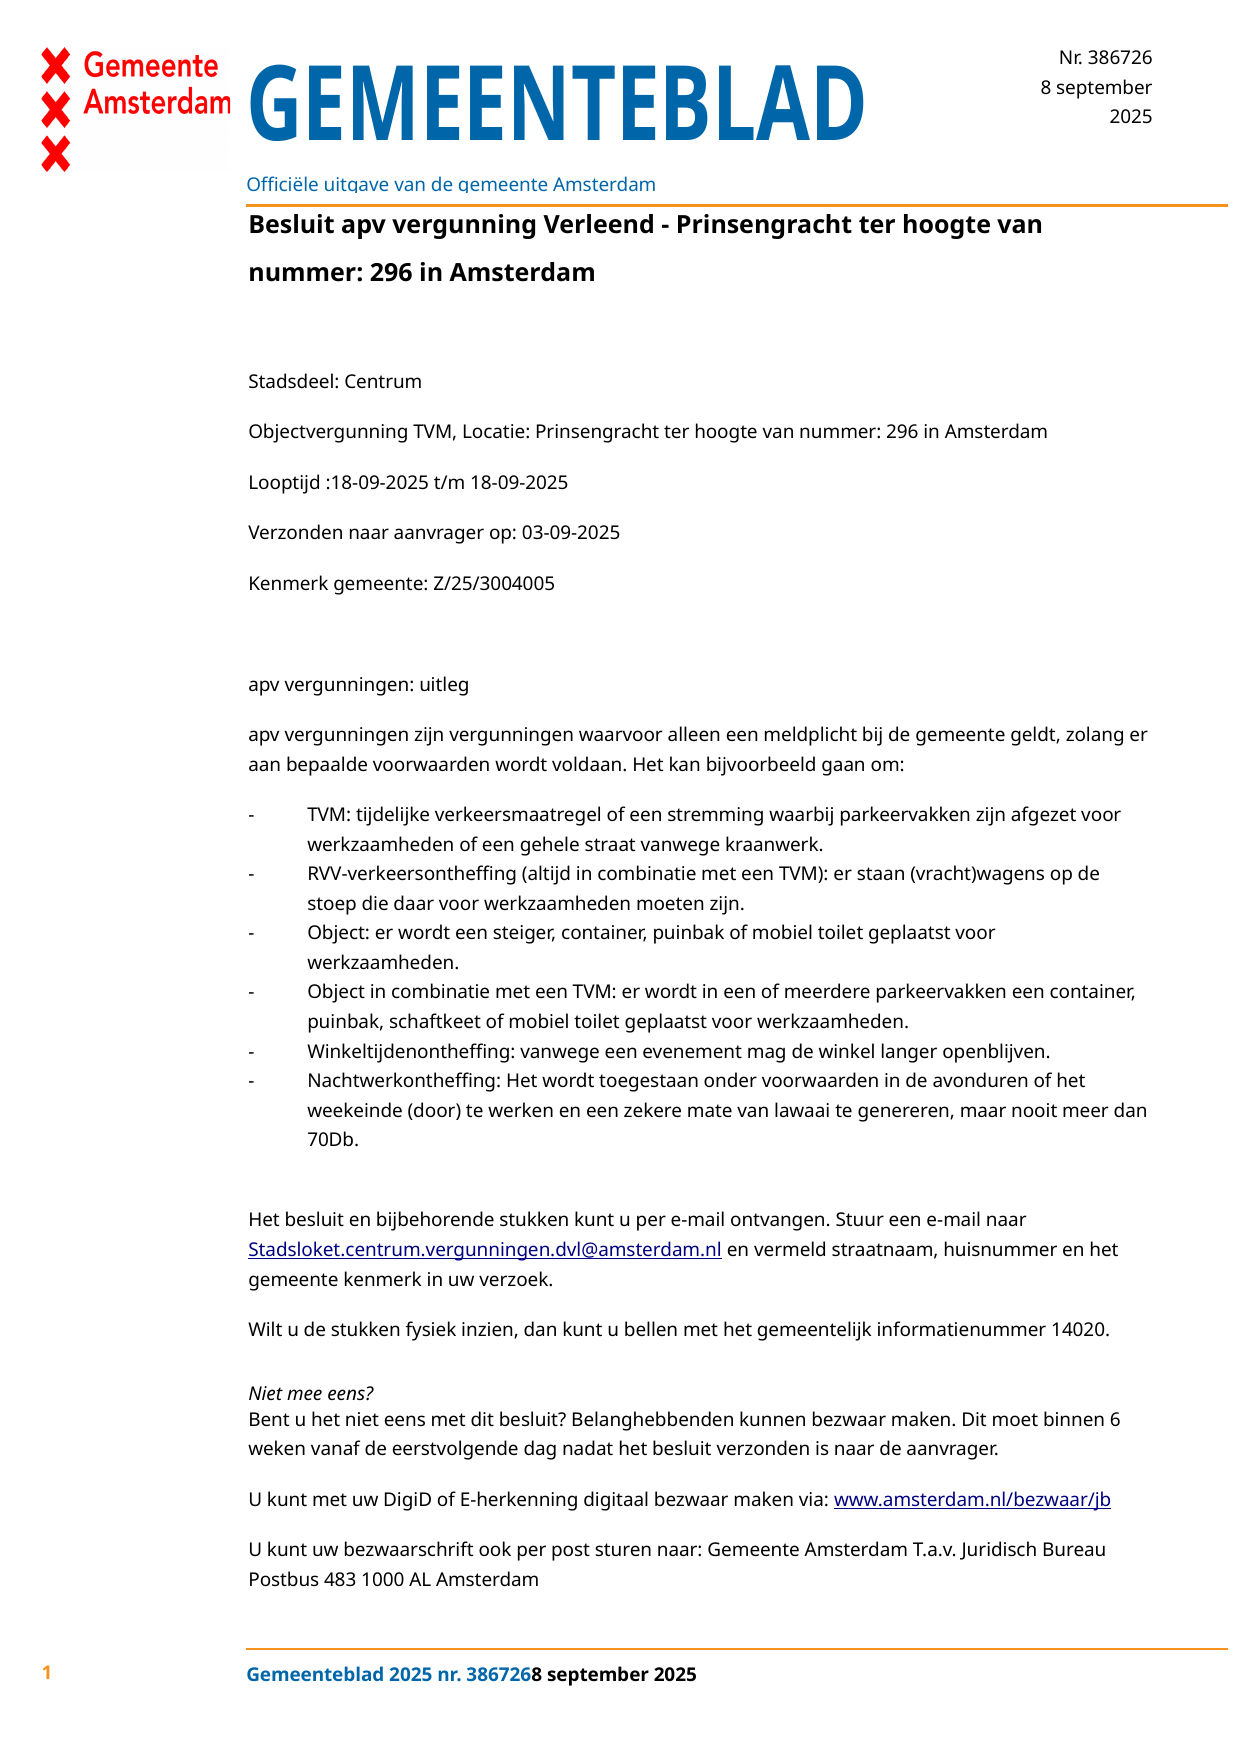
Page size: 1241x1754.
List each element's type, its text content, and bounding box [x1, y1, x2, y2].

list TVM: tijdelijke verkeersmaatregel of een stremming waarbij parkeervakken zijn afgezet voor werkzaamheden of een gehele straat vanwege kraanwerk. [248, 801, 1152, 857]
text Looptijd :18-09-2025 t/m 18-09-2025 [248, 469, 1152, 495]
text U kunt uw bezwaarschrift ook per post sturen naar: Gemeente Amsterdam T.a.v. Juridisch Bureau Postbus 483 1000 AL Amsterdam [248, 1536, 1152, 1592]
text Het besluit en bijbehorende stukken kunt u per e-mail ontvangen. Stuur een e-mail naar Stadsloket.centrum.vergunningen.dvl@amsterdam.nl en vermeld straatnaam, huisnummer en het gemeente kenmerk in uw verzoek. [248, 1207, 1152, 1292]
text Stadsdeel: Centrum [248, 368, 1152, 394]
text Verzonden naar aanvrager op: 03-09-2025 [248, 519, 1152, 545]
text U kunt met uw DigiD of E-herkenning digitaal bezwaar maken via: www.amsterdam.nl/bezwaar/jb [248, 1486, 1152, 1512]
list Winkeltijdenontheffing: vanwege een evenement mag de winkel langer openblijven. [248, 1038, 1152, 1064]
text Objectvergunning TVM, Locatie: Prinsengracht ter hoogte van nummer: 296 in Amsterdam [248, 419, 1152, 444]
text apv vergunningen: uitleg [248, 671, 1152, 697]
list Object: er wordt een steiger, container, puinbak of mobiel toilet geplaatst voor werkzaamheden. [248, 919, 1152, 975]
list Nachtwerkontheffing: Het wordt toegestaan onder voorwaarden in de avonduren of het weekeinde (door) te werken en een zekere mate van lawaai te genereren, maar nooit meer dan 70Db. [248, 1067, 1152, 1152]
text Kenmerk gemeente: Z/25/3004005 [248, 570, 1152, 596]
text Wilt u de stukken fysiek inzien, dan kunt u bellen met het gemeentelijk informatienummer 14020. [248, 1316, 1152, 1342]
list RVV-verkeersontheffing (altijd in combinatie met een TVM): er staan (vracht)wagens op de stoep die daar voor werkzaamheden moeten zijn. [248, 860, 1152, 916]
text Bent u het niet eens met dit besluit? Belanghebbenden kunnen bezwaar maken. Dit moet binnen 6 weken vanaf de eerstvolgende dag nadat het besluit verzonden is naar de aanvrager. [248, 1406, 1152, 1461]
picture [41, 47, 231, 172]
text apv vergunningen zijn vergunningen waarvoor alleen een meldplicht bij de gemeente geldt, zolang er aan bepaalde voorwaarden wordt voldaan. Het kan bijvoorbeeld gaan om: [248, 721, 1152, 777]
list Object in combinatie met een TVM: er wordt in een of meerdere parkeervakken een container, puinbak, schaftkeet of mobiel toilet geplaatst voor werkzaamheden. [248, 979, 1152, 1034]
text Besluit apv vergunning Verleend - Prinsengracht ter hoogte van nummer: 296 in Amsterdam [248, 207, 1152, 288]
text Niet mee eens? [248, 1380, 1152, 1406]
